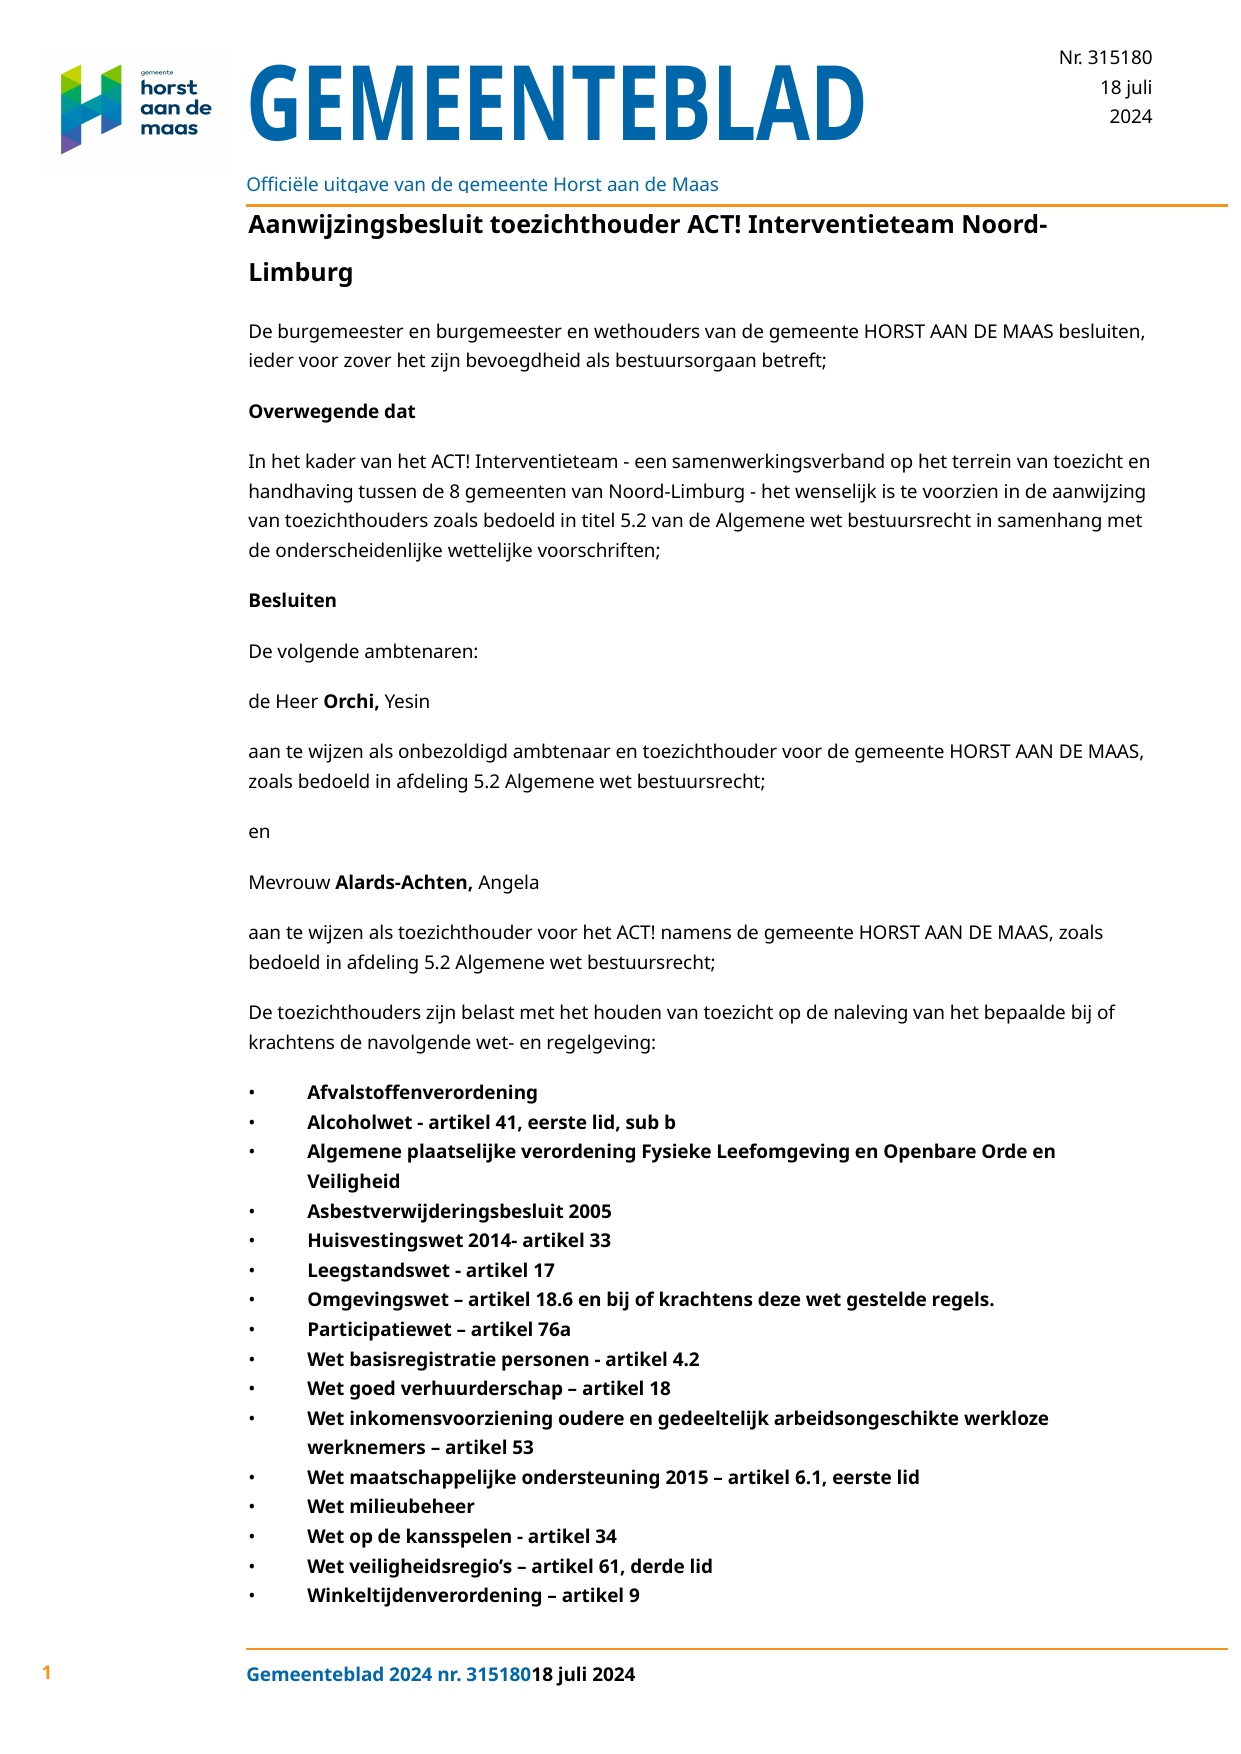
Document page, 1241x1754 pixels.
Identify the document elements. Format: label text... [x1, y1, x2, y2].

text de Heer Orchi, Yesin [248, 688, 1152, 714]
list Wet veiligheidsregio’s – artikel 61, derde lid [248, 1553, 1152, 1579]
list Wet inkomensvoorziening oudere en gedeeltelijk arbeidsongeschikte werkloze werknemers – artikel 53 [248, 1405, 1152, 1460]
picture [41, 47, 231, 172]
text aan te wijzen als onbezoldigd ambtenaar en toezichthouder voor de gemeente HORST AAN DE MAAS, zoals bedoeld in afdeling 5.2 Algemene wet bestuursrecht; [248, 739, 1152, 794]
list Huisvestingswet 2014- artikel 33 [248, 1227, 1152, 1253]
text De burgemeester en burgemeester en wethouders van de gemeente HORST AAN DE MAAS besluiten, ieder voor zover het zijn bevoegdheid als bestuursorgaan betreft; [248, 318, 1152, 373]
text In het kader van het ACT! Interventieteam - een samenwerkingsverband op het terrein van toezicht en handhaving tussen de 8 gemeenten van Noord-Limburg - het wenselijk is te voorzien in de aanwijzing van toezichthouders zoals bedoeld in titel 5.2 van de Algemene wet bestuursrecht in samenhang met de onderscheidenlijke wettelijke voorschriften; [248, 448, 1152, 563]
list Wet goed verhuurderschap – artikel 18 [248, 1375, 1152, 1401]
list Alcoholwet - artikel 41, eerste lid, sub b [248, 1109, 1152, 1135]
list Algemene plaatselijke verordening Fysieke Leefomgeving en Openbare Orde en Veiligheid [248, 1139, 1152, 1194]
text Overwegende dat [248, 398, 1152, 424]
text De toezichthouders zijn belast met het houden van toezicht op de naleving van het bepaalde bij of krachtens de navolgende wet- en regelgeving: [248, 999, 1152, 1055]
text Besluiten [248, 587, 1152, 613]
list Afvalstoffenverordening [248, 1079, 1152, 1105]
list Leegstandswet - artikel 17 [248, 1257, 1152, 1283]
list Wet milieubeheer [248, 1494, 1152, 1519]
text Aanwijzingsbesluit toezichthouder ACT! Interventieteam Noord-Limburg [248, 207, 1152, 288]
list Participatiewet – artikel 76a [248, 1316, 1152, 1342]
list Omgevingswet – artikel 18.6 en bij of krachtens deze wet gestelde regels. [248, 1287, 1152, 1312]
list Asbestverwijderingsbesluit 2005 [248, 1198, 1152, 1224]
text Mevrouw Alards-Achten, Angela [248, 869, 1152, 895]
list Wet basisregistratie personen - artikel 4.2 [248, 1346, 1152, 1372]
text aan te wijzen als toezichthouder voor het ACT! namens de gemeente HORST AAN DE MAAS, zoals bedoeld in afdeling 5.2 Algemene wet bestuursrecht; [248, 919, 1152, 975]
text en [248, 819, 1152, 844]
list Wet maatschappelijke ondersteuning 2015 – artikel 6.1, eerste lid [248, 1464, 1152, 1490]
list Wet op de kansspelen - artikel 34 [248, 1523, 1152, 1549]
text De volgende ambtenaren: [248, 638, 1152, 664]
list Winkeltijdenverordening – artikel 9 [248, 1582, 1152, 1608]
